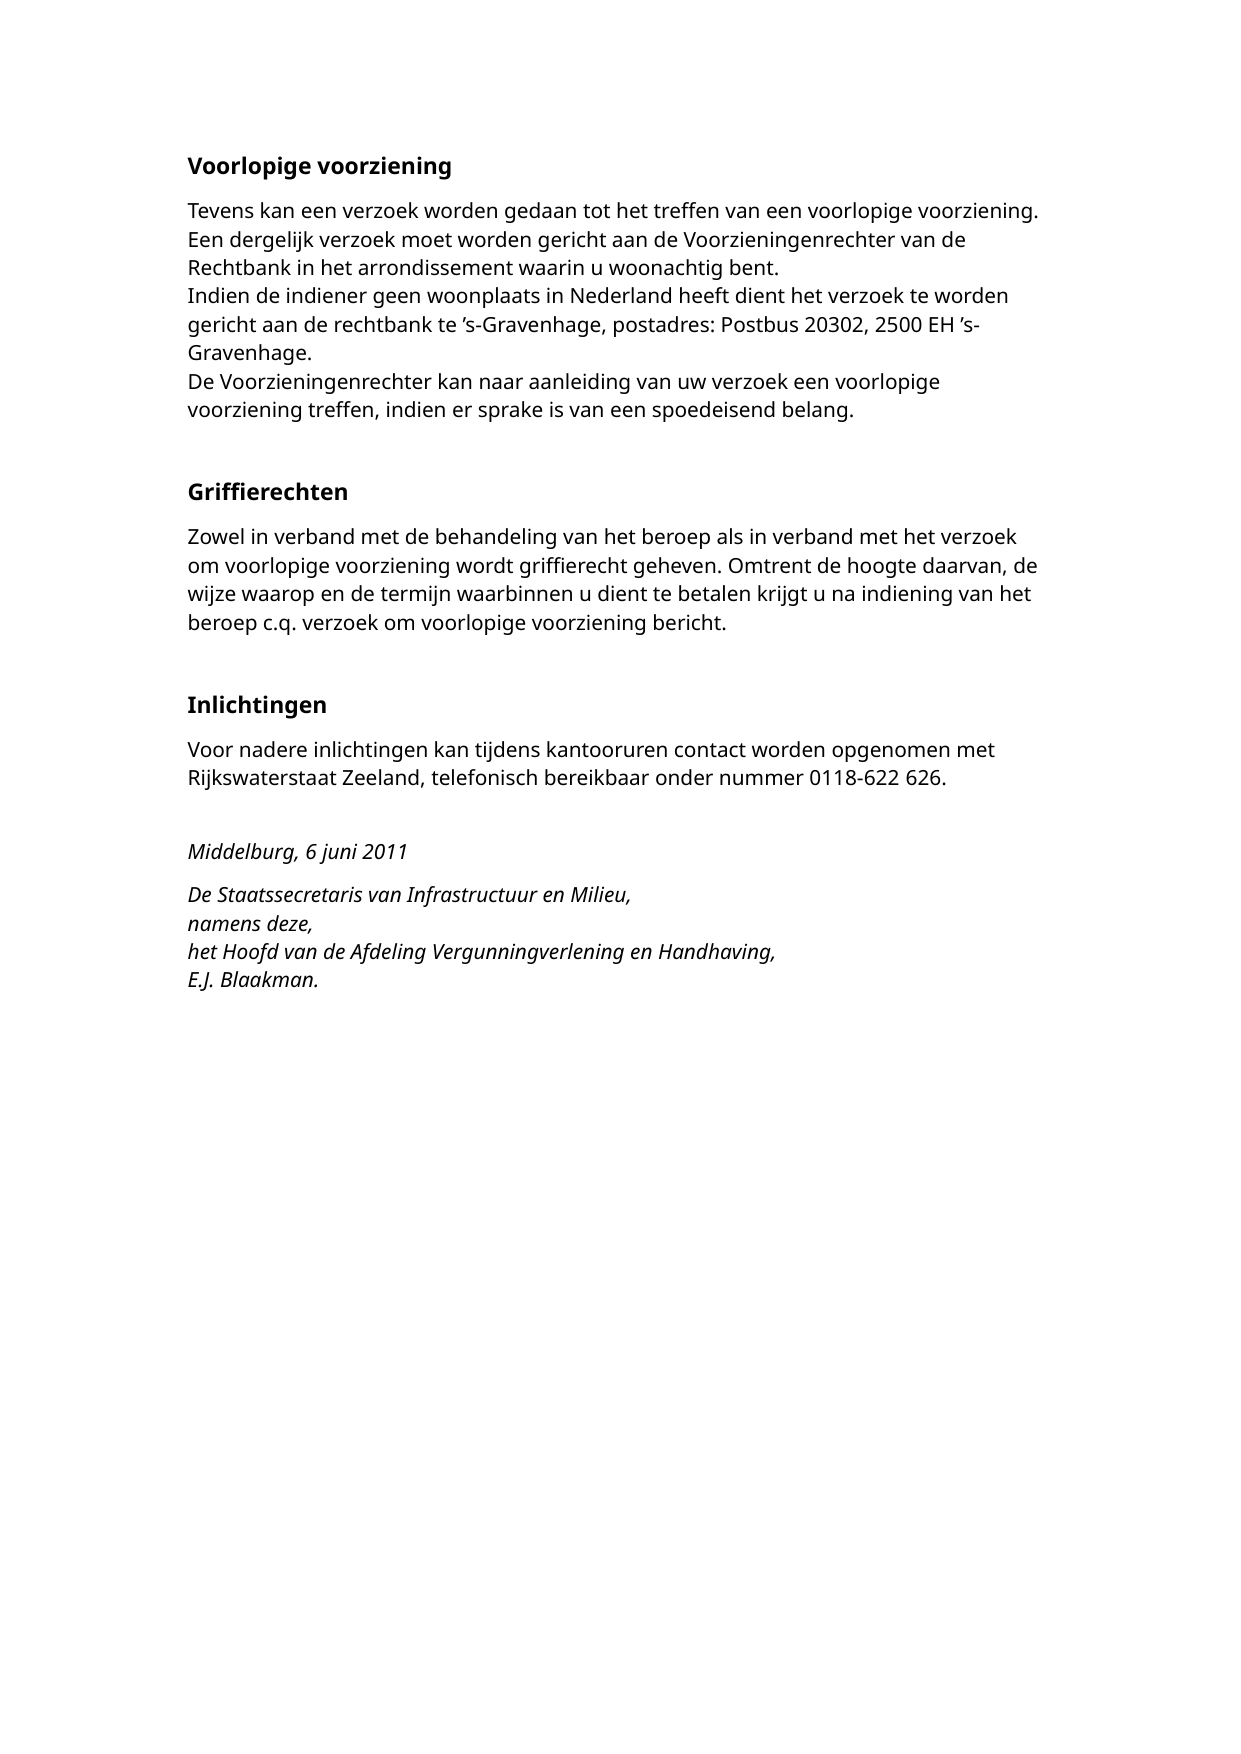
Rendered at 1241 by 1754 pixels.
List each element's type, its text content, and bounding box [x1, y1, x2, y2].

subtitle Griffierechten [187, 476, 1053, 507]
text De Voorzieningenrechter kan naar aanleiding van uw verzoek een voorlopige voorziening treffen, indien er sprake is van een spoedeisend belang. [187, 367, 1053, 424]
text Voor nadere inlichtingen kan tijdens kantooruren contact worden opgenomen met Rijkswaterstaat Zeeland, telefonisch bereikbaar onder nummer 0118-622 626. [187, 735, 1053, 792]
text Indien de indiener geen woonplaats in Nederland heeft dient het verzoek te worden gericht aan de rechtbank te ’s-Gravenhage, postadres: Postbus 20302, 2500 EH ’s-Gravenhage. [187, 282, 1053, 367]
text De Staatssecretaris van Infrastructuur en Milieu, [187, 880, 1053, 909]
text Tevens kan een verzoek worden gedaan tot het treffen van een voorlopige voorziening. Een dergelijk verzoek moet worden gericht aan de Voorzieningenrechter van de Rechtbank in het arrondissement waarin u woonachtig bent. [187, 196, 1053, 282]
subtitle Inlichtingen [187, 689, 1053, 720]
text Middelburg, 6 juni 2011 [187, 837, 1053, 865]
text het Hoofd van de Afdeling Vergunningverlening en Handhaving, [187, 937, 1053, 966]
text Zowel in verband met de behandeling van het beroep als in verband met het verzoek om voorlopige voorziening wordt griffierecht geheven. Omtrent de hoogte daarvan, de wijze waarop en de termijn waarbinnen u dient te betalen krijgt u na indiening van het beroep c.q. verzoek om voorlopige voorziening bericht. [187, 522, 1053, 636]
subtitle Voorlopige voorziening [187, 150, 1053, 181]
text E.J. Blaakman. [187, 966, 1053, 994]
text namens deze, [187, 909, 1053, 937]
